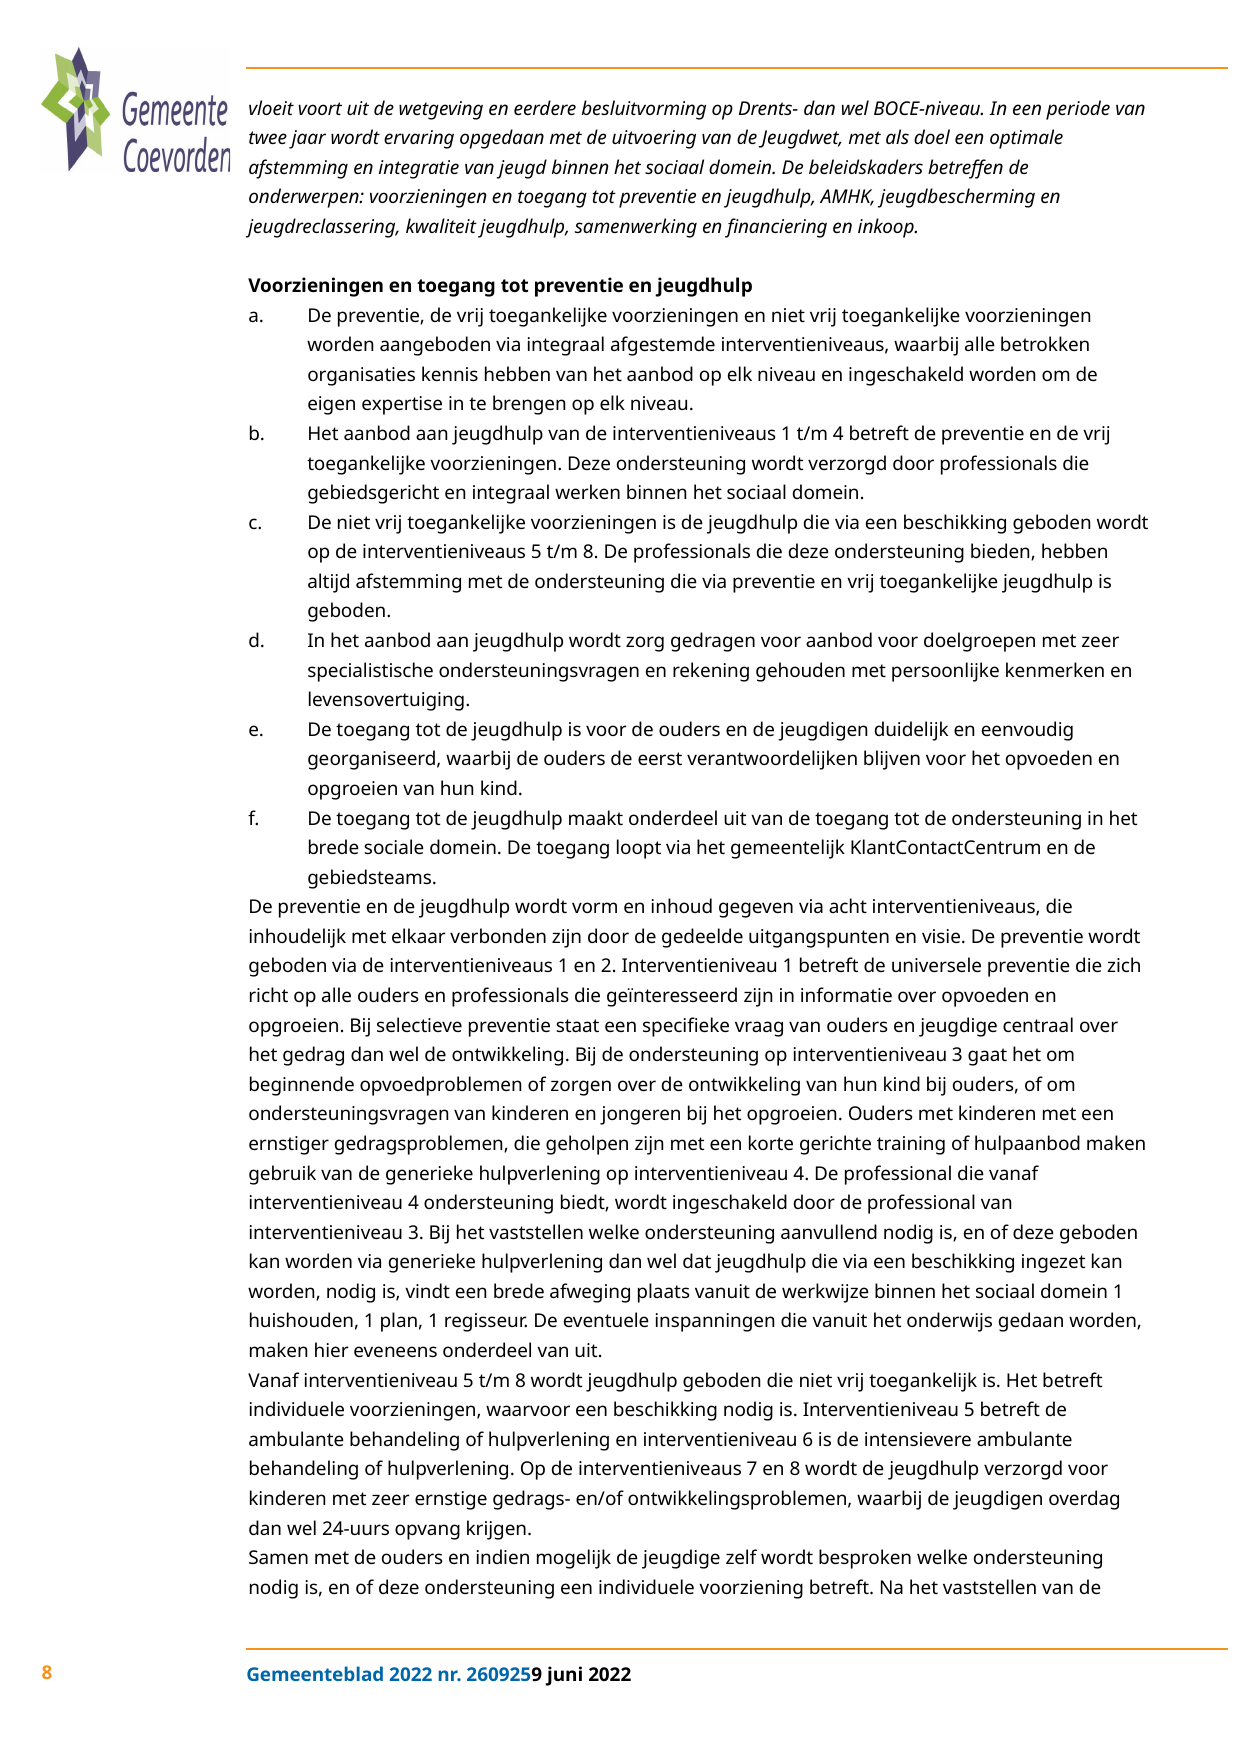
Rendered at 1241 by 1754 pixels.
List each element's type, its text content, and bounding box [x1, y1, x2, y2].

text Voorzieningen en toegang tot preventie en jeugdhulp [248, 272, 1152, 298]
text Samen met de ouders en indien mogelijk de jeugdige zelf wordt besproken welke ondersteuning nodig is, en of deze ondersteuning een individuele voorziening betreft. Na het vaststellen van de [248, 1544, 1152, 1600]
list De toegang tot de jeugdhulp is voor de ouders en de jeugdigen duidelijk en eenvoudig georganiseerd, waarbij de ouders de eerst verantwoordelijken blijven voor het opvoeden en opgroeien van hun kind. [248, 716, 1152, 801]
list De niet vrij toegankelijke voorzieningen is de jeugdhulp die via een beschikking geboden wordt op de interventieniveaus 5 t/m 8. De professionals die deze ondersteuning bieden, hebben altijd afstemming met de ondersteuning die via preventie en vrij toegankelijke jeugdhulp is geboden. [248, 509, 1152, 623]
list In het aanbod aan jeugdhulp wordt zorg gedragen voor aanbod voor doelgroepen met zeer specialistische ondersteuningsvragen en rekening gehouden met persoonlijke kenmerken en levensovertuiging. [248, 627, 1152, 712]
picture [41, 47, 231, 172]
list De preventie, de vrij toegankelijke voorzieningen en niet vrij toegankelijke voorzieningen worden aangeboden via integraal afgestemde interventieniveaus, waarbij alle betrokken organisaties kennis hebben van het aanbod op elk niveau en ingeschakeld worden om de eigen expertise in te brengen op elk niveau. [248, 302, 1152, 416]
text vloeit voort uit de wetgeving en eerdere besluitvorming op Drents- dan wel BOCE-niveau. In een periode van twee jaar wordt ervaring opgedaan met de uitvoering van de Jeugdwet, met als doel een optimale afstemming en integratie van jeugd binnen het sociaal domein. De beleidskaders betreffen de onderwerpen: voorzieningen en toegang tot preventie en jeugdhulp, AMHK, jeugdbescherming en jeugdreclassering, kwaliteit jeugdhulp, samenwerking en financiering en inkoop. [248, 95, 1152, 239]
text Vanaf interventieniveau 5 t/m 8 wordt jeugdhulp geboden die niet vrij toegankelijk is. Het betreft individuele voorzieningen, waarvoor een beschikking nodig is. Interventieniveau 5 betreft de ambulante behandeling of hulpverlening en interventieniveau 6 is de intensievere ambulante behandeling of hulpverlening. Op de interventieniveaus 7 en 8 wordt de jeugdhulp verzorgd voor kinderen met zeer ernstige gedrags- en/of ontwikkelingsproblemen, waarbij de jeugdigen overdag dan wel 24-uurs opvang krijgen. [248, 1367, 1152, 1541]
list De toegang tot de jeugdhulp maakt onderdeel uit van de toegang tot de ondersteuning in het brede sociale domein. De toegang loopt via het gemeentelijk KlantContactCentrum en de gebiedsteams. [248, 805, 1152, 890]
text De preventie en de jeugdhulp wordt vorm en inhoud gegeven via acht interventieniveaus, die inhoudelijk met elkaar verbonden zijn door de gedeelde uitgangspunten en visie. De preventie wordt geboden via de interventieniveaus 1 en 2. Interventieniveau 1 betreft de universele preventie die zich richt op alle ouders en professionals die geïnteresseerd zijn in informatie over opvoeden en opgroeien. Bij selectieve preventie staat een specifieke vraag van ouders en jeugdige centraal over het gedrag dan wel de ontwikkeling. Bij de ondersteuning op interventieniveau 3 gaat het om beginnende opvoedproblemen of zorgen over de ontwikkeling van hun kind bij ouders, of om ondersteuningsvragen van kinderen en jongeren bij het opgroeien. Ouders met kinderen met een ernstiger gedragsproblemen, die geholpen zijn met een korte gerichte training of hulpaanbod maken gebruik van de generieke hulpverlening op interventieniveau 4. De professional die vanaf interventieniveau 4 ondersteuning biedt, wordt ingeschakeld door de professional van interventieniveau 3. Bij het vaststellen welke ondersteuning aanvullend nodig is, en of deze geboden kan worden via generieke hulpverlening dan wel dat jeugdhulp die via een beschikking ingezet kan worden, nodig is, vindt een brede afweging plaats vanuit de werkwijze binnen het sociaal domein 1 huishouden, 1 plan, 1 regisseur. De eventuele inspanningen die vanuit het onderwijs gedaan worden, maken hier eveneens onderdeel van uit. [248, 893, 1152, 1363]
list Het aanbod aan jeugdhulp van de interventieniveaus 1 t/m 4 betreft de preventie en de vrij toegankelijke voorzieningen. Deze ondersteuning wordt verzorgd door professionals die gebiedsgericht en integraal werken binnen het sociaal domein. [248, 420, 1152, 505]
